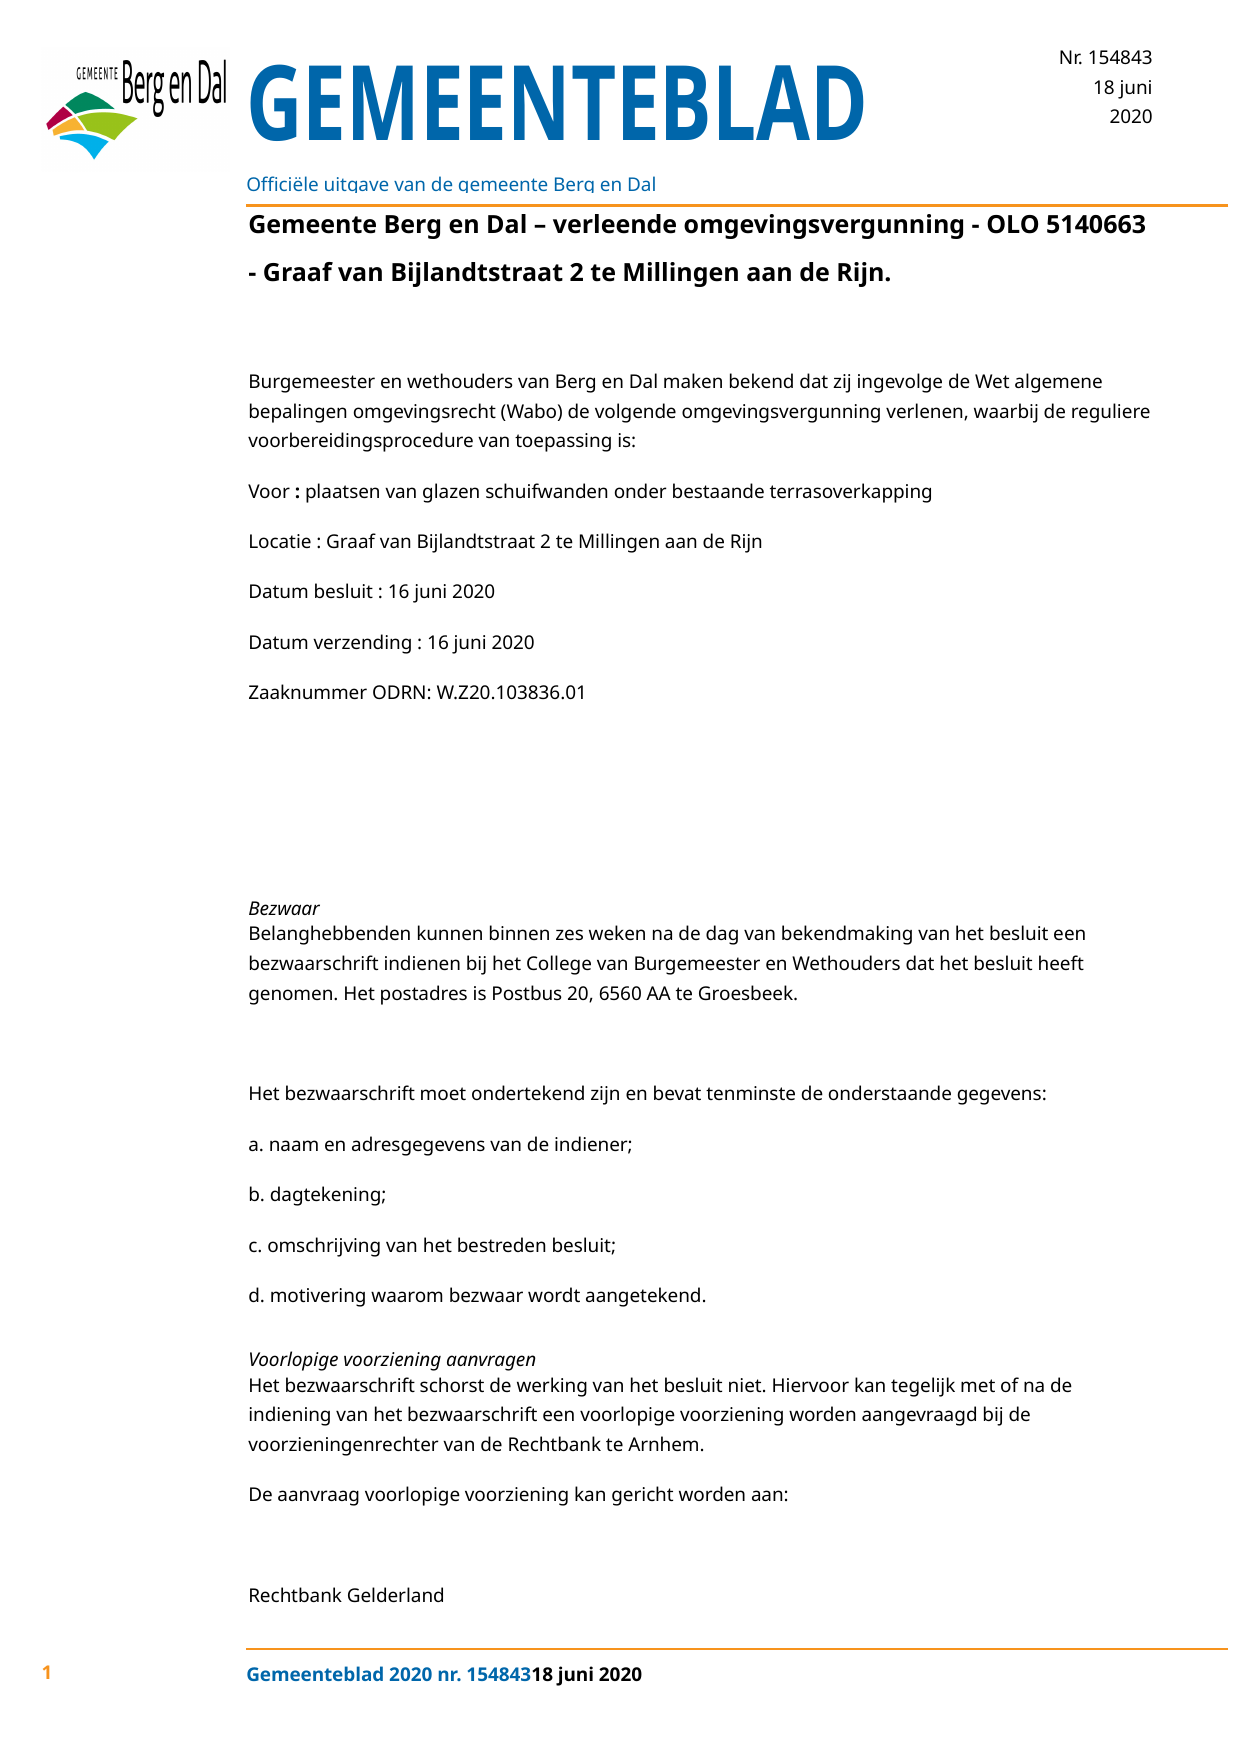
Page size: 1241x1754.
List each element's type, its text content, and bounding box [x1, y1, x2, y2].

text Voorlopige voorziening aanvragen [248, 1346, 1152, 1372]
text c. omschrijving van het bestreden besluit; [248, 1232, 1152, 1257]
text b. dagtekening; [248, 1181, 1152, 1207]
text Bezwaar [248, 895, 1152, 921]
text Locatie : Graaf van Bijlandtstraat 2 te Millingen aan de Rijn [248, 528, 1152, 554]
text De aanvraag voorlopige voorziening kan gericht worden aan: [248, 1481, 1152, 1507]
text d. motivering waarom bezwaar wordt aangetekend. [248, 1282, 1152, 1308]
text Burgemeester en wethouders van Berg en Dal maken bekend dat zij ingevolge de Wet algemene bepalingen omgevingsrecht (Wabo) de volgende omgevingsvergunning verlenen, waarbij de reguliere voorbereidingsprocedure van toepassing is: [248, 368, 1152, 453]
text Het bezwaarschrift moet ondertekend zijn en bevat tenminste de onderstaande gegevens: [248, 1081, 1152, 1106]
text a. naam en adresgegevens van de indiener; [248, 1131, 1152, 1157]
text Voor : plaatsen van glazen schuifwanden onder bestaande terrasoverkapping [248, 478, 1152, 504]
text Belanghebbenden kunnen binnen zes weken na de dag van bekendmaking van het besluit een bezwaarschrift indienen bij het College van Burgemeester en Wethouders dat het besluit heeft genomen. Het postadres is Postbus 20, 6560 AA te Groesbeek. [248, 921, 1152, 1005]
picture [41, 47, 231, 172]
text Het bezwaarschrift schorst de werking van het besluit niet. Hiervoor kan tegelijk met of na de indiening van het bezwaarschrift een voorlopige voorziening worden aangevraagd bij de voorzieningenrechter van de Rechtbank te Arnhem. [248, 1372, 1152, 1457]
text Zaaknummer ODRN: W.Z20.103836.01 [248, 679, 1152, 705]
text Datum verzending : 16 juni 2020 [248, 629, 1152, 655]
text Rechtbank Gelderland [248, 1582, 1152, 1608]
text Gemeente Berg en Dal – verleende omgevingsvergunning - OLO 5140663 - Graaf van Bijlandtstraat 2 te Millingen aan de Rijn. [248, 207, 1152, 288]
text Datum besluit : 16 juni 2020 [248, 579, 1152, 604]
